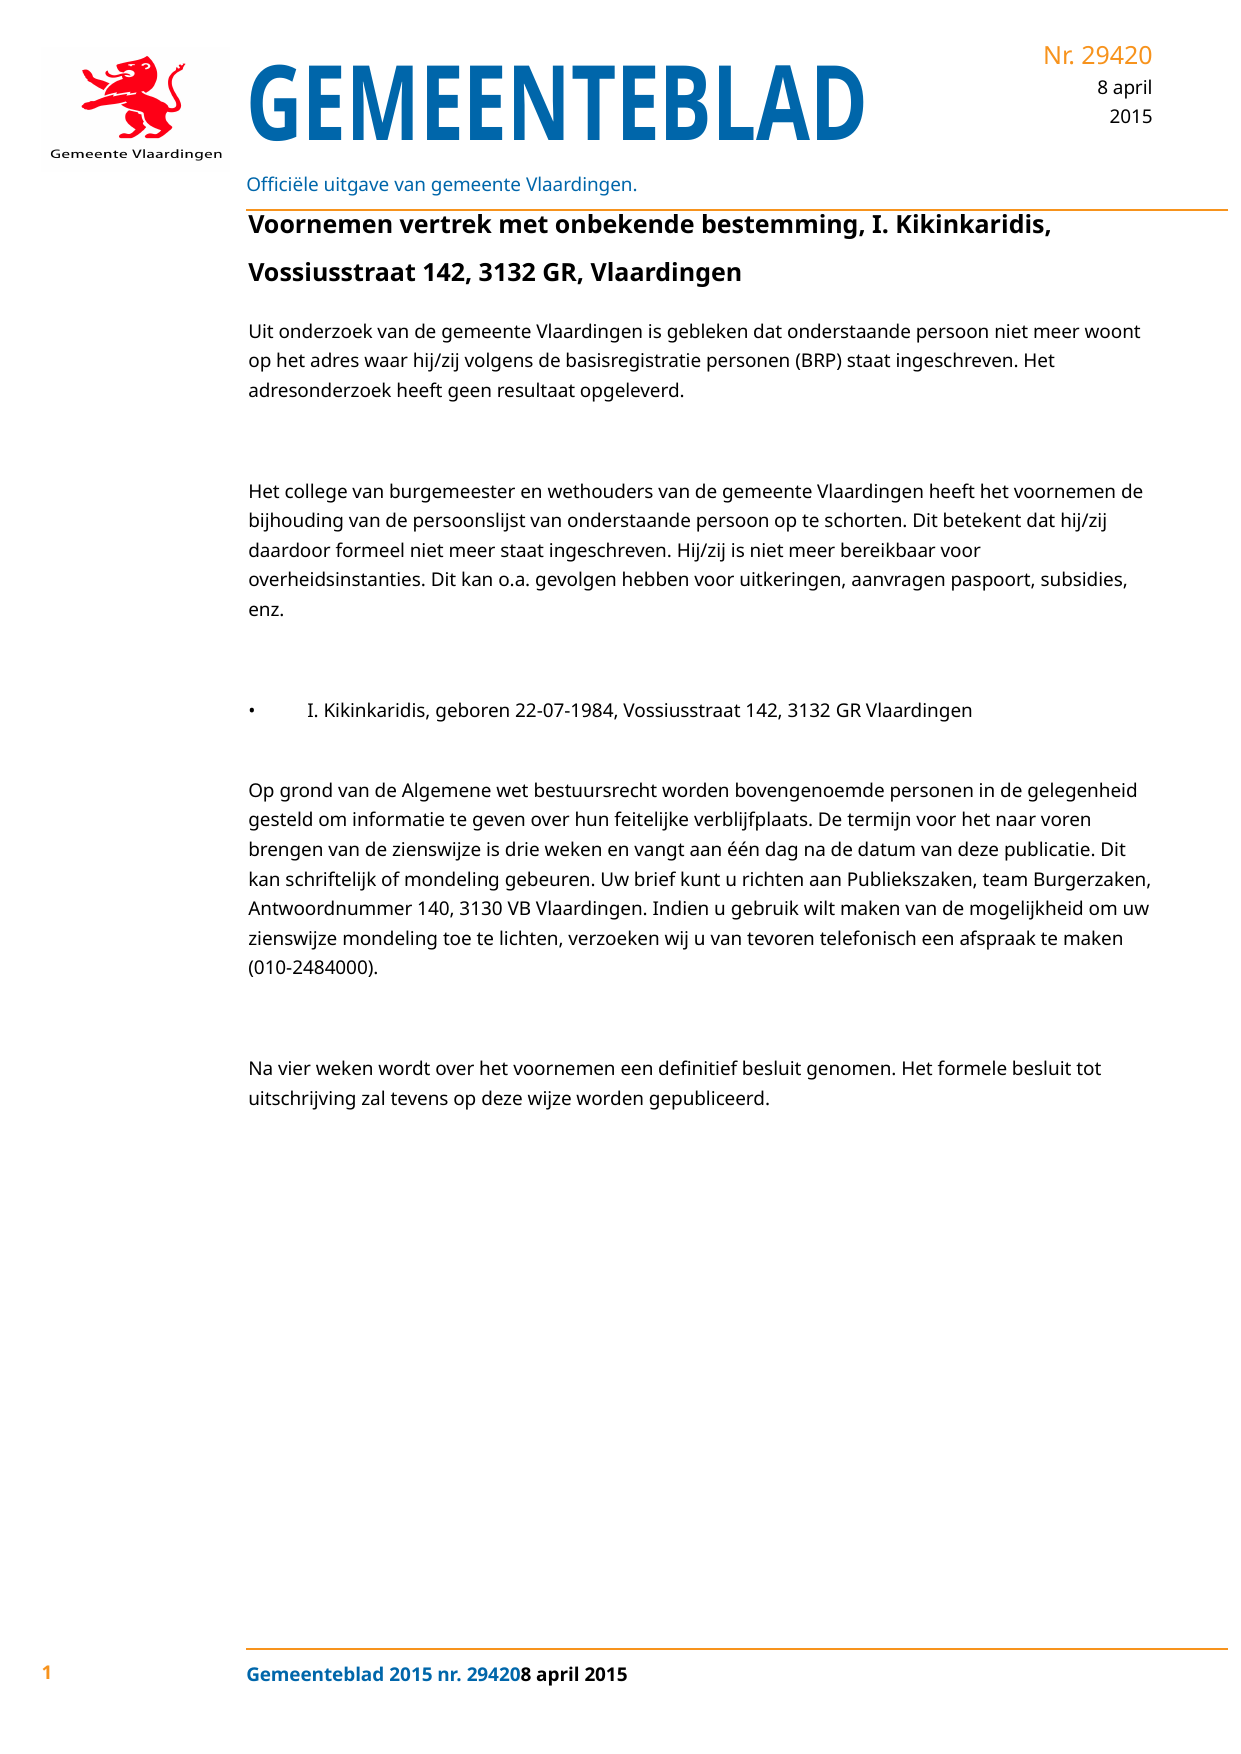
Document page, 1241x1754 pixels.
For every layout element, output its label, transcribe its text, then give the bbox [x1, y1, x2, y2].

text Op grond van de Algemene wet bestuursrecht worden bovengenoemde personen in de gelegenheid gesteld om informatie te geven over hun feitelijke verblijfplaats. De termijn voor het naar voren brengen van de zienswijze is drie weken en vangt aan één dag na de datum van deze publicatie. Dit kan schriftelijk of mondeling gebeuren. Uw brief kunt u richten aan Publiekszaken, team Burgerzaken, Antwoordnummer 140, 3130 VB Vlaardingen. Indien u gebruik wilt maken van de mogelijkheid om uw zienswijze mondeling toe te lichten, verzoeken wij u van tevoren telefonisch een afspraak te maken (010-2484000). [248, 777, 1152, 980]
text Uit onderzoek van de gemeente Vlaardingen is gebleken dat onderstaande persoon niet meer woont op het adres waar hij/zij volgens de basisregistratie personen (BRP) staat ingeschreven. Het adresonderzoek heeft geen resultaat opgeleverd. [248, 318, 1152, 403]
text Voornemen vertrek met onbekende bestemming, I. Kikinkaridis, Vossiusstraat 142, 3132 GR, Vlaardingen [248, 211, 1152, 288]
text Na vier weken wordt over het voornemen een definitief besluit genomen. Het formele besluit tot uitschrijving zal tevens op deze wijze worden gepubliceerd. [248, 1055, 1152, 1111]
text Het college van burgemeester en wethouders van de gemeente Vlaardingen heeft het voornemen de bijhouding van de persoonslijst van onderstaande persoon op te schorten. Dit betekent dat hij/zij daardoor formeel niet meer staat ingeschreven. Hij/zij is niet meer bereikbaar voor overheidsinstanties. Dit kan o.a. gevolgen hebben voor uitkeringen, aanvragen paspoort, subsidies, enz. [248, 478, 1152, 622]
picture [41, 47, 231, 172]
list I. Kikinkaridis, geboren 22-07-1984, Vossiusstraat 142, 3132 GR Vlaardingen [248, 697, 1152, 723]
